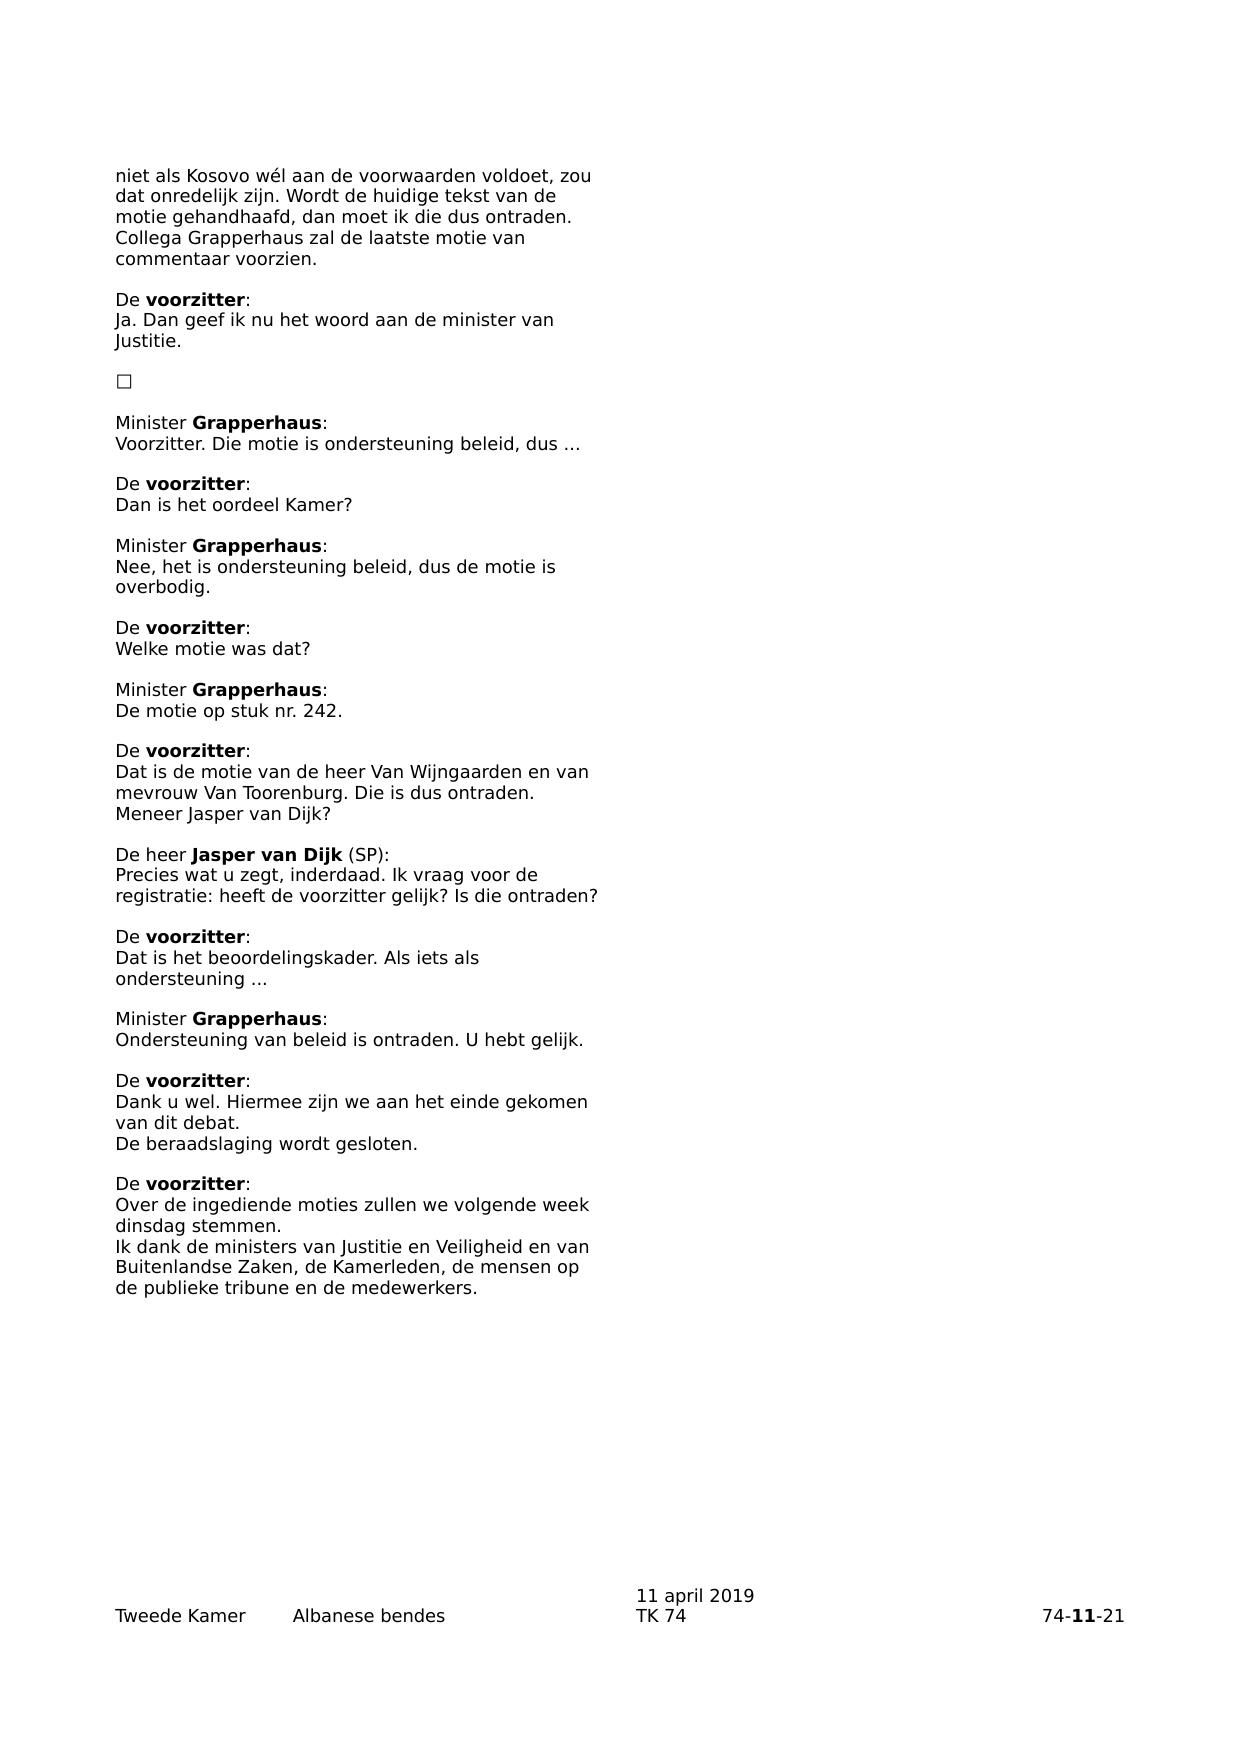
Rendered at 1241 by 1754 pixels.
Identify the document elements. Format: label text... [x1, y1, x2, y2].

text Ik dank de ministers van Justitie en Veiligheid en van Buitenlandse Zaken, de Kamerleden, de mensen op de publieke tribune en de medewerkers. [115, 1236, 605, 1299]
text De voorzitter: [115, 741, 605, 762]
text Dank u wel. Hiermee zijn we aan het einde gekomen van dit debat. [115, 1092, 605, 1133]
text De motie op stuk nr. 242. [115, 700, 605, 721]
text Minister Grapperhaus: [115, 536, 605, 556]
text Voorzitter. Die motie is ondersteuning beleid, dus ... [115, 433, 605, 454]
text Minister Grapperhaus: [115, 413, 605, 433]
text Ja. Dan geef ik nu het woord aan de minister van Justitie. [115, 310, 605, 352]
text De voorzitter: [115, 474, 605, 495]
text Minister Grapperhaus: [115, 1009, 605, 1030]
text niet als Kosovo wél aan de voorwaarden voldoet, zou dat onredelijk zijn. Wordt de huidige tekst van de motie gehandhaafd, dan moet ik die dus ontraden. [115, 165, 605, 228]
text Dan is het oordeel Kamer? [115, 495, 605, 516]
text Dat is het beoordelingskader. Als iets als ondersteuning ... [115, 948, 605, 989]
text De voorzitter: [115, 927, 605, 948]
text ⬜ [115, 372, 605, 393]
text De voorzitter: [115, 1174, 605, 1195]
text De voorzitter: [115, 618, 605, 639]
text De beraadslaging wordt gesloten. [115, 1133, 605, 1154]
text Nee, het is ondersteuning beleid, dus de motie is overbodig. [115, 556, 605, 598]
text De voorzitter: [115, 289, 605, 310]
text De voorzitter: [115, 1071, 605, 1092]
text Over de ingediende moties zullen we volgende week dinsdag stemmen. [115, 1195, 605, 1236]
text Minister Grapperhaus: [115, 680, 605, 700]
text Ondersteuning van beleid is ontraden. U hebt gelijk. [115, 1030, 605, 1051]
text Precies wat u zegt, inderdaad. Ik vraag voor de registratie: heeft de voorzitter gelijk? Is die ontraden? [115, 865, 605, 907]
text Collega Grapperhaus zal de laatste motie van commentaar voorzien. [115, 228, 605, 269]
text Welke motie was dat? [115, 639, 605, 660]
text Dat is de motie van de heer Van Wijngaarden en van mevrouw Van Toorenburg. Die is dus ontraden. Meneer Jasper van Dijk? [115, 762, 605, 824]
text De heer Jasper van Dijk (SP): [115, 844, 605, 865]
